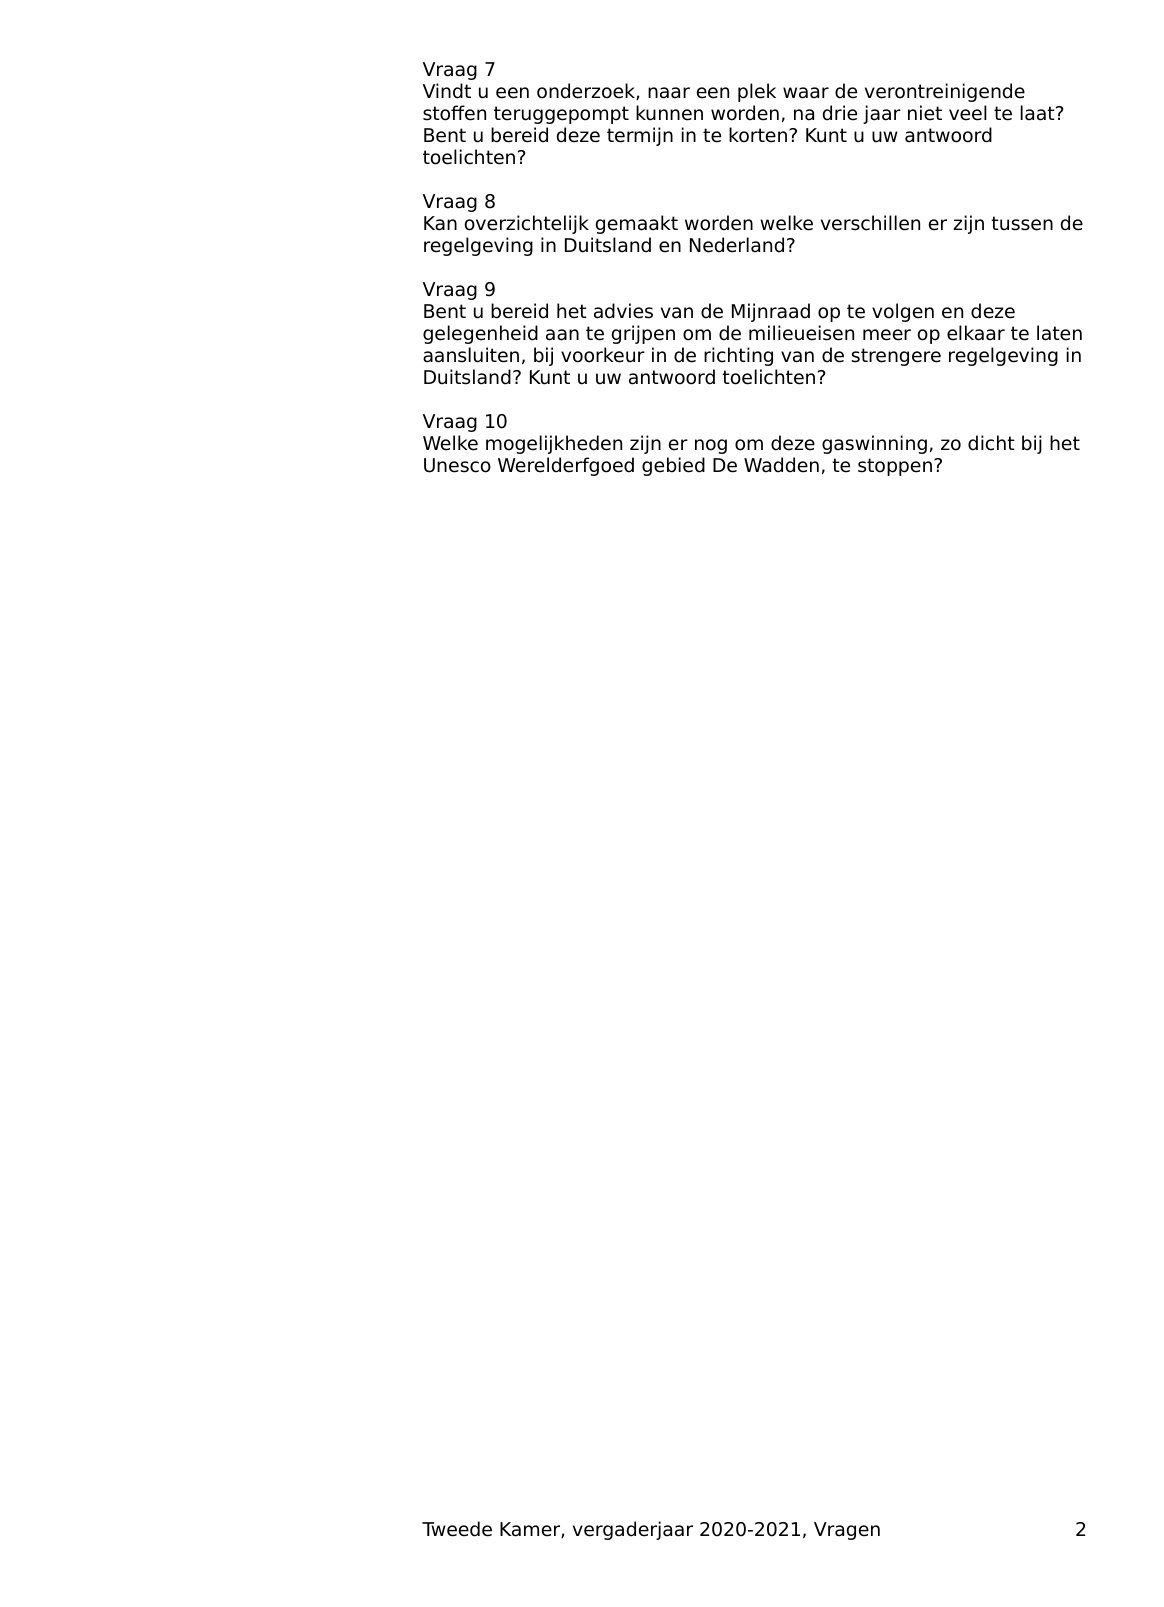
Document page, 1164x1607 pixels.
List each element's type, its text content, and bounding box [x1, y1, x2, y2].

text Vraag 10 [422, 411, 1087, 433]
text Vraag 8 [422, 191, 1087, 213]
text Kan overzichtelijk gemaakt worden welke verschillen er zijn tussen de regelgeving in Duitsland en Nederland? [422, 213, 1087, 257]
text Vraag 7 [422, 59, 1087, 81]
text Vindt u een onderzoek, naar een plek waar de verontreinigende stoffen teruggepompt kunnen worden, na drie jaar niet veel te laat? Bent u bereid deze termijn in te korten? Kunt u uw antwoord toelichten? [422, 81, 1087, 169]
text Welke mogelijkheden zijn er nog om deze gaswinning, zo dicht bij het Unesco Werelderfgoed gebied De Wadden, te stoppen? [422, 433, 1087, 477]
text Vraag 9 [422, 279, 1087, 301]
text Bent u bereid het advies van de Mijnraad op te volgen en deze gelegenheid aan te grijpen om de milieueisen meer op elkaar te laten aansluiten, bij voorkeur in de richting van de strengere regelgeving in Duitsland? Kunt u uw antwoord toelichten? [422, 301, 1087, 389]
